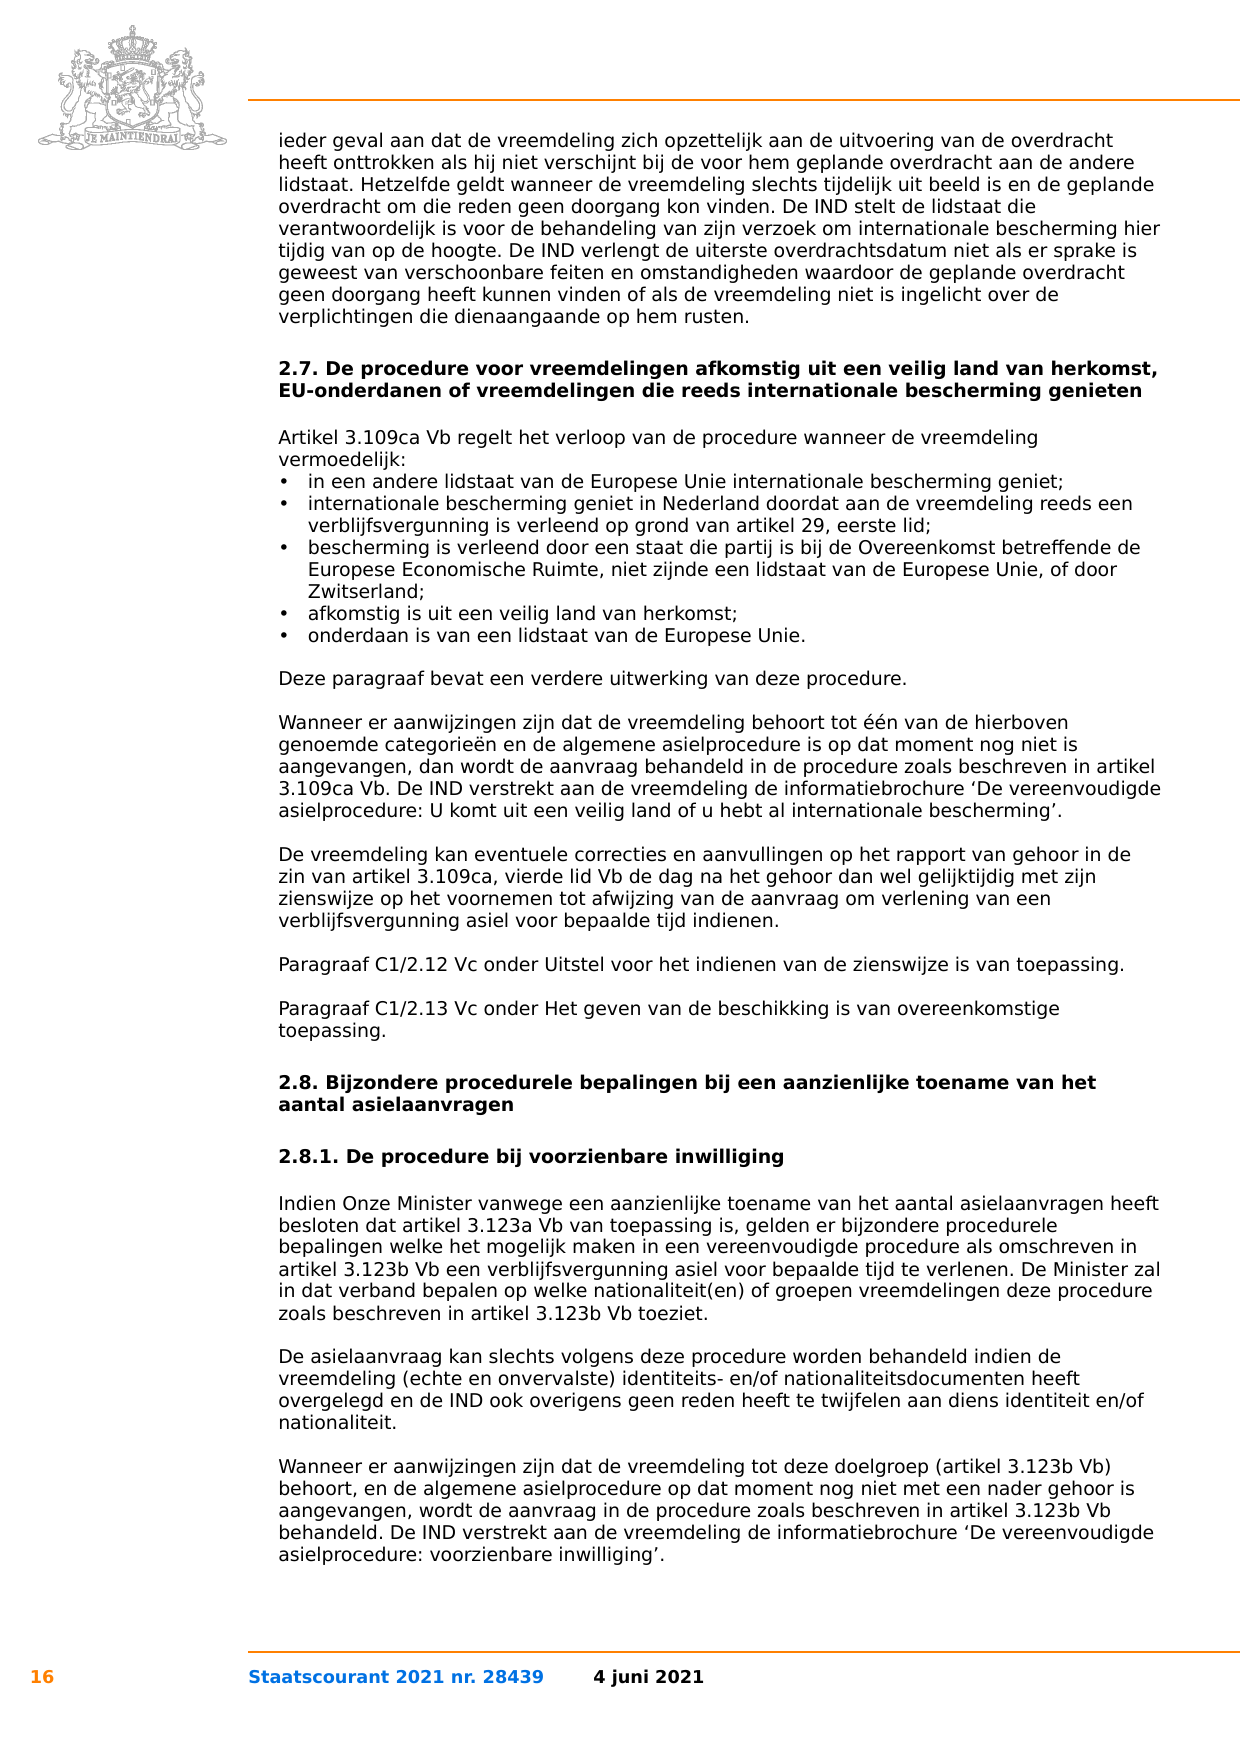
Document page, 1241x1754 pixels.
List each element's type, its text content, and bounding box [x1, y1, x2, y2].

text Paragraaf C1/2.12 Vc onder Uitstel voor het indienen van de zienswijze is van toepassing. [278, 954, 1163, 976]
text Artikel 3.109ca Vb regelt het verloop van de procedure wanneer de vreemdeling vermoedelijk: [278, 427, 1163, 471]
text • internationale bescherming geniet in Nederland doordat aan de vreemdeling reeds een verblijfsvergunning is verleend op grond van artikel 29, eerste lid; [278, 493, 1163, 537]
text De vreemdeling kan eventuele correcties en aanvullingen op het rapport van gehoor in de zin van artikel 3.109ca, vierde lid Vb de dag na het gehoor dan wel gelijktijdig met zijn zienswijze op het voornemen tot afwijzing van de aanvraag om verlening van een verblijfsvergunning asiel voor bepaalde tijd indienen. [278, 844, 1163, 932]
text Deze paragraaf bevat een verdere uitwerking van deze procedure. [278, 668, 1163, 690]
text • in een andere lidstaat van de Europese Unie internationale bescherming geniet; [278, 471, 1163, 493]
text • onderdaan is van een lidstaat van de Europese Unie. [278, 624, 1163, 646]
subtitle 2.8.1. De procedure bij voorzienbare inwilliging [278, 1146, 1163, 1167]
text Wanneer er aanwijzingen zijn dat de vreemdeling behoort tot één van de hierboven genoemde categorieën en de algemene asielprocedure is op dat moment nog niet is aangevangen, dan wordt de aanvraag behandeld in de procedure zoals beschreven in artikel 3.109ca Vb. De IND verstrekt aan de vreemdeling de informatiebrochure ‘De vereenvoudigde asielprocedure: U komt uit een veilig land of u hebt al internationale bescherming’. [278, 712, 1163, 822]
text Paragraaf C1/2.13 Vc onder Het geven van de beschikking is van overeenkomstige toepassing. [278, 998, 1163, 1042]
text De asielaanvraag kan slechts volgens deze procedure worden behandeld indien de vreemdeling (echte en onvervalste) identiteits- en/of nationaliteitsdocumenten heeft overgelegd en de IND ook overigens geen reden heeft te twijfelen aan diens identiteit en/of nationaliteit. [278, 1346, 1163, 1434]
text • bescherming is verleend door een staat die partij is bij de Overeenkomst betreffende de Europese Economische Ruimte, niet zijnde een lidstaat van de Europese Unie, of door Zwitserland; [278, 537, 1163, 602]
text ieder geval aan dat de vreemdeling zich opzettelijk aan de uitvoering van de overdracht heeft onttrokken als hij niet verschijnt bij de voor hem geplande overdracht aan de andere lidstaat. Hetzelfde geldt wanneer de vreemdeling slechts tijdelijk uit beeld is en de geplande overdracht om die reden geen doorgang kon vinden. De IND stelt de lidstaat die verantwoordelijk is voor de behandeling van zijn verzoek om internationale bescherming hier tijdig van op de hoogte. De IND verlengt de uiterste overdrachtsdatum niet als er sprake is geweest van verschoonbare feiten en omstandigheden waardoor de geplande overdracht geen doorgang heeft kunnen vinden of als de vreemdeling niet is ingelicht over de verplichtingen die dienaangaande op hem rusten. [278, 130, 1163, 328]
text Indien Onze Minister vanwege een aanzienlijke toename van het aantal asielaanvragen heeft besloten dat artikel 3.123a Vb van toepassing is, gelden er bijzondere procedurele bepalingen welke het mogelijk maken in een vereenvoudigde procedure als omschreven in artikel 3.123b Vb een verblijfsvergunning asiel voor bepaalde tijd te verlenen. De Minister zal in dat verband bepalen op welke nationaliteit(en) of groepen vreemdelingen deze procedure zoals beschreven in artikel 3.123b Vb toeziet. [278, 1192, 1163, 1324]
text • afkomstig is uit een veilig land van herkomst; [278, 602, 1163, 624]
subtitle 2.8. Bijzondere procedurele bepalingen bij een aanzienlijke toename van het aantal asielaanvragen [278, 1072, 1163, 1116]
text Wanneer er aanwijzingen zijn dat de vreemdeling tot deze doelgroep (artikel 3.123b Vb) behoort, en de algemene asielprocedure op dat moment nog niet met een nader gehoor is aangevangen, wordt de aanvraag in de procedure zoals beschreven in artikel 3.123b Vb behandeld. De IND verstrekt aan de vreemdeling de informatiebrochure ‘De vereenvoudigde asielprocedure: voorzienbare inwilliging’. [278, 1456, 1163, 1566]
subtitle 2.7. De procedure voor vreemdelingen afkomstig uit een veilig land van herkomst, EU-onderdanen of vreemdelingen die reeds internationale bescherming genieten [278, 358, 1163, 402]
picture [38, 25, 227, 150]
